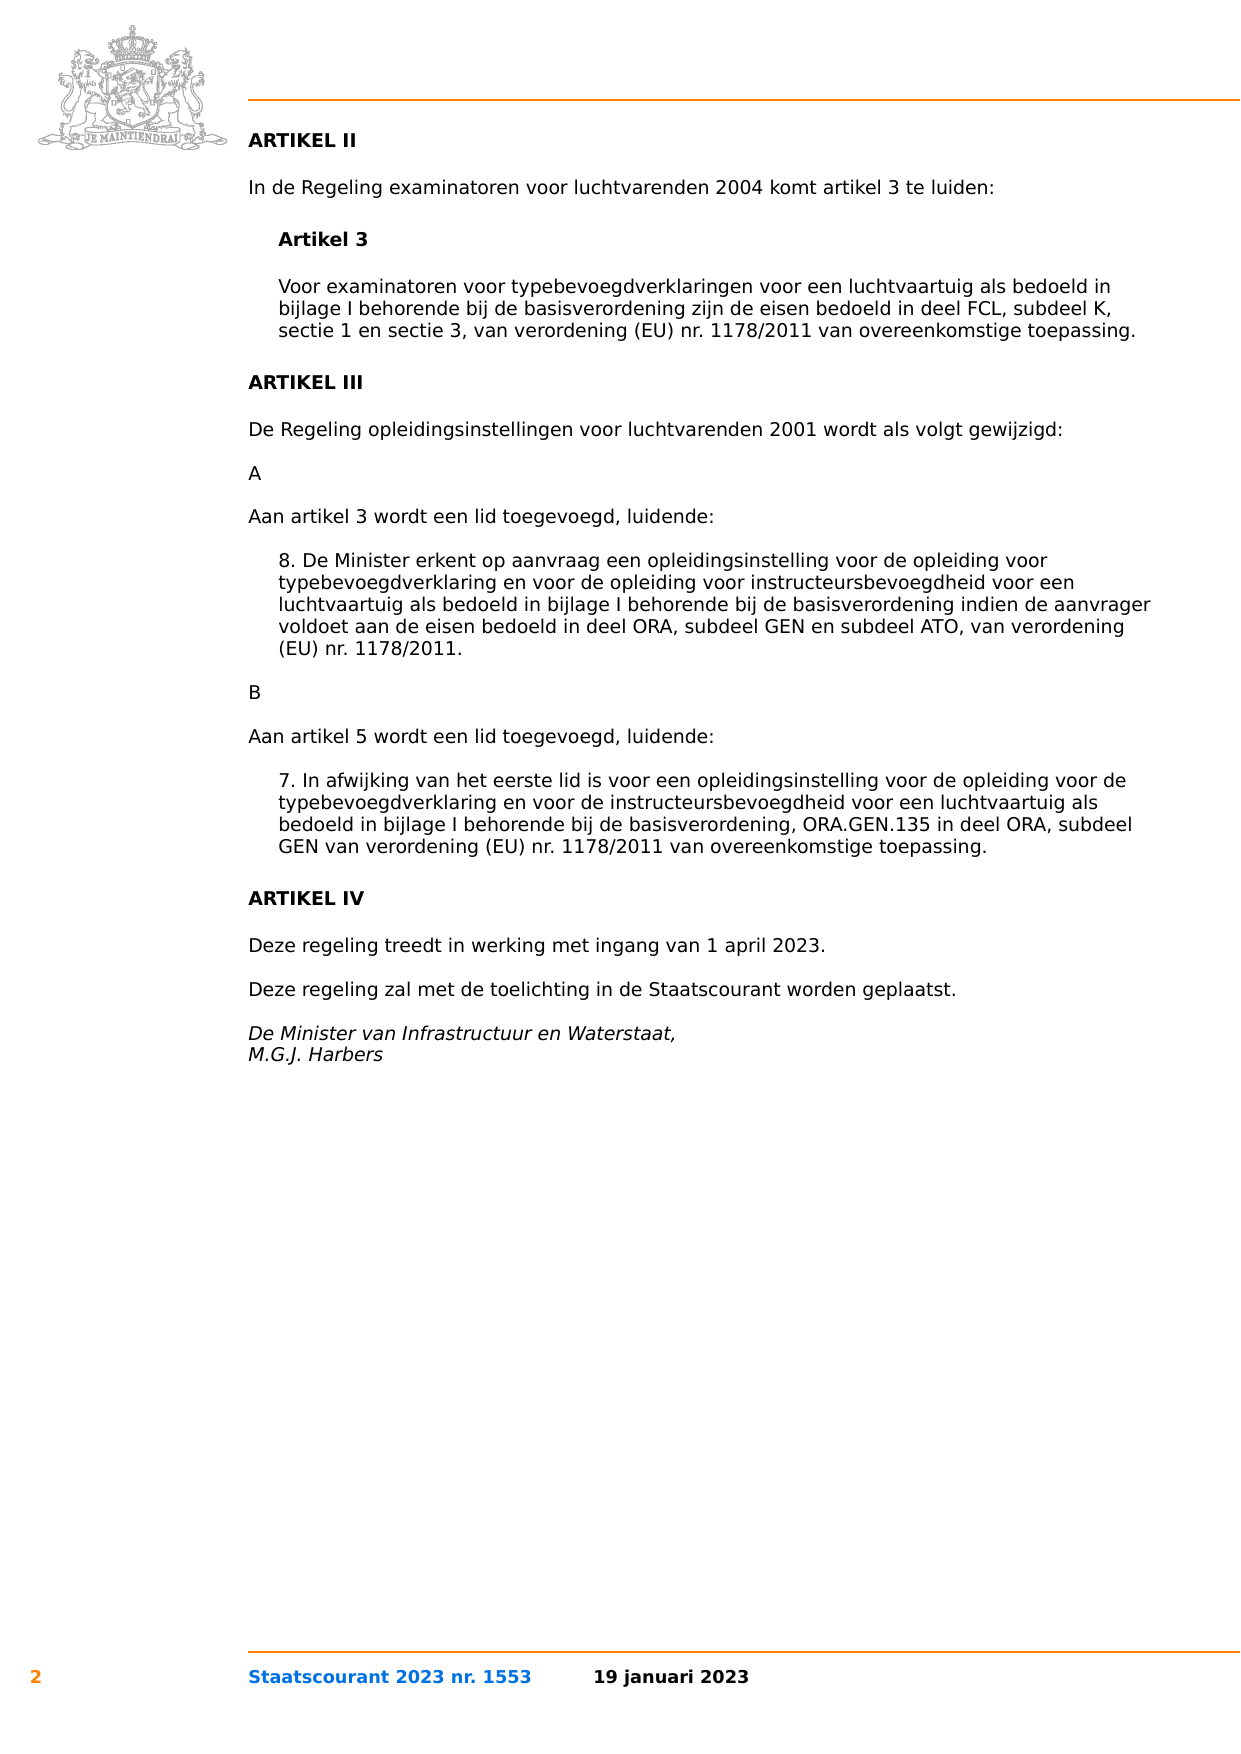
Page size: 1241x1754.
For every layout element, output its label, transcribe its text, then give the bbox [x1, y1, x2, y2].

text Deze regeling treedt in werking met ingang van 1 april 2023. [248, 935, 1163, 957]
text Voor examinatoren voor typebevoegdverklaringen voor een luchtvaartuig als bedoeld in bijlage I behorende bij de basisverordening zijn de eisen bedoeld in deel FCL, subdeel K, sectie 1 en sectie 3, van verordening (EU) nr. 1178/2011 van overeenkomstige toepassing. [278, 276, 1163, 342]
text 8. De Minister erkent op aanvraag een opleidingsinstelling voor de opleiding voor typebevoegdverklaring en voor de opleiding voor instructeursbevoegdheid voor een luchtvaartuig als bedoeld in bijlage I behorende bij de basisverordening indien de aanvrager voldoet aan de eisen bedoeld in deel ORA, subdeel GEN en subdeel ATO, van verordening (EU) nr. 1178/2011. [278, 550, 1163, 660]
text 7. In afwijking van het eerste lid is voor een opleidingsinstelling voor de opleiding voor de typebevoegdverklaring en voor de instructeursbevoegdheid voor een luchtvaartuig als bedoeld in bijlage I behorende bij de basisverordening, ORA.GEN.135 in deel ORA, subdeel GEN van verordening (EU) nr. 1178/2011 van overeenkomstige toepassing. [278, 770, 1163, 858]
subtitle ARTIKEL II [248, 130, 1163, 152]
subtitle ARTIKEL III [248, 372, 1163, 394]
subtitle ARTIKEL IV [248, 888, 1163, 910]
text De Regeling opleidingsinstellingen voor luchtvarenden 2001 wordt als volgt gewijzigd: [248, 419, 1163, 441]
text In de Regeling examinatoren voor luchtvarenden 2004 komt artikel 3 te luiden: [248, 177, 1163, 199]
text B [248, 682, 1163, 704]
subtitle Artikel 3 [278, 229, 1163, 251]
text De Minister van Infrastructuur en Waterstaat, M.G.J. Harbers [248, 1022, 1163, 1066]
text Aan artikel 5 wordt een lid toegevoegd, luidende: [248, 726, 1163, 748]
text Aan artikel 3 wordt een lid toegevoegd, luidende: [248, 506, 1163, 528]
picture [38, 25, 227, 150]
text Deze regeling zal met de toelichting in de Staatscourant worden geplaatst. [248, 978, 1163, 1001]
text A [248, 463, 1163, 484]
